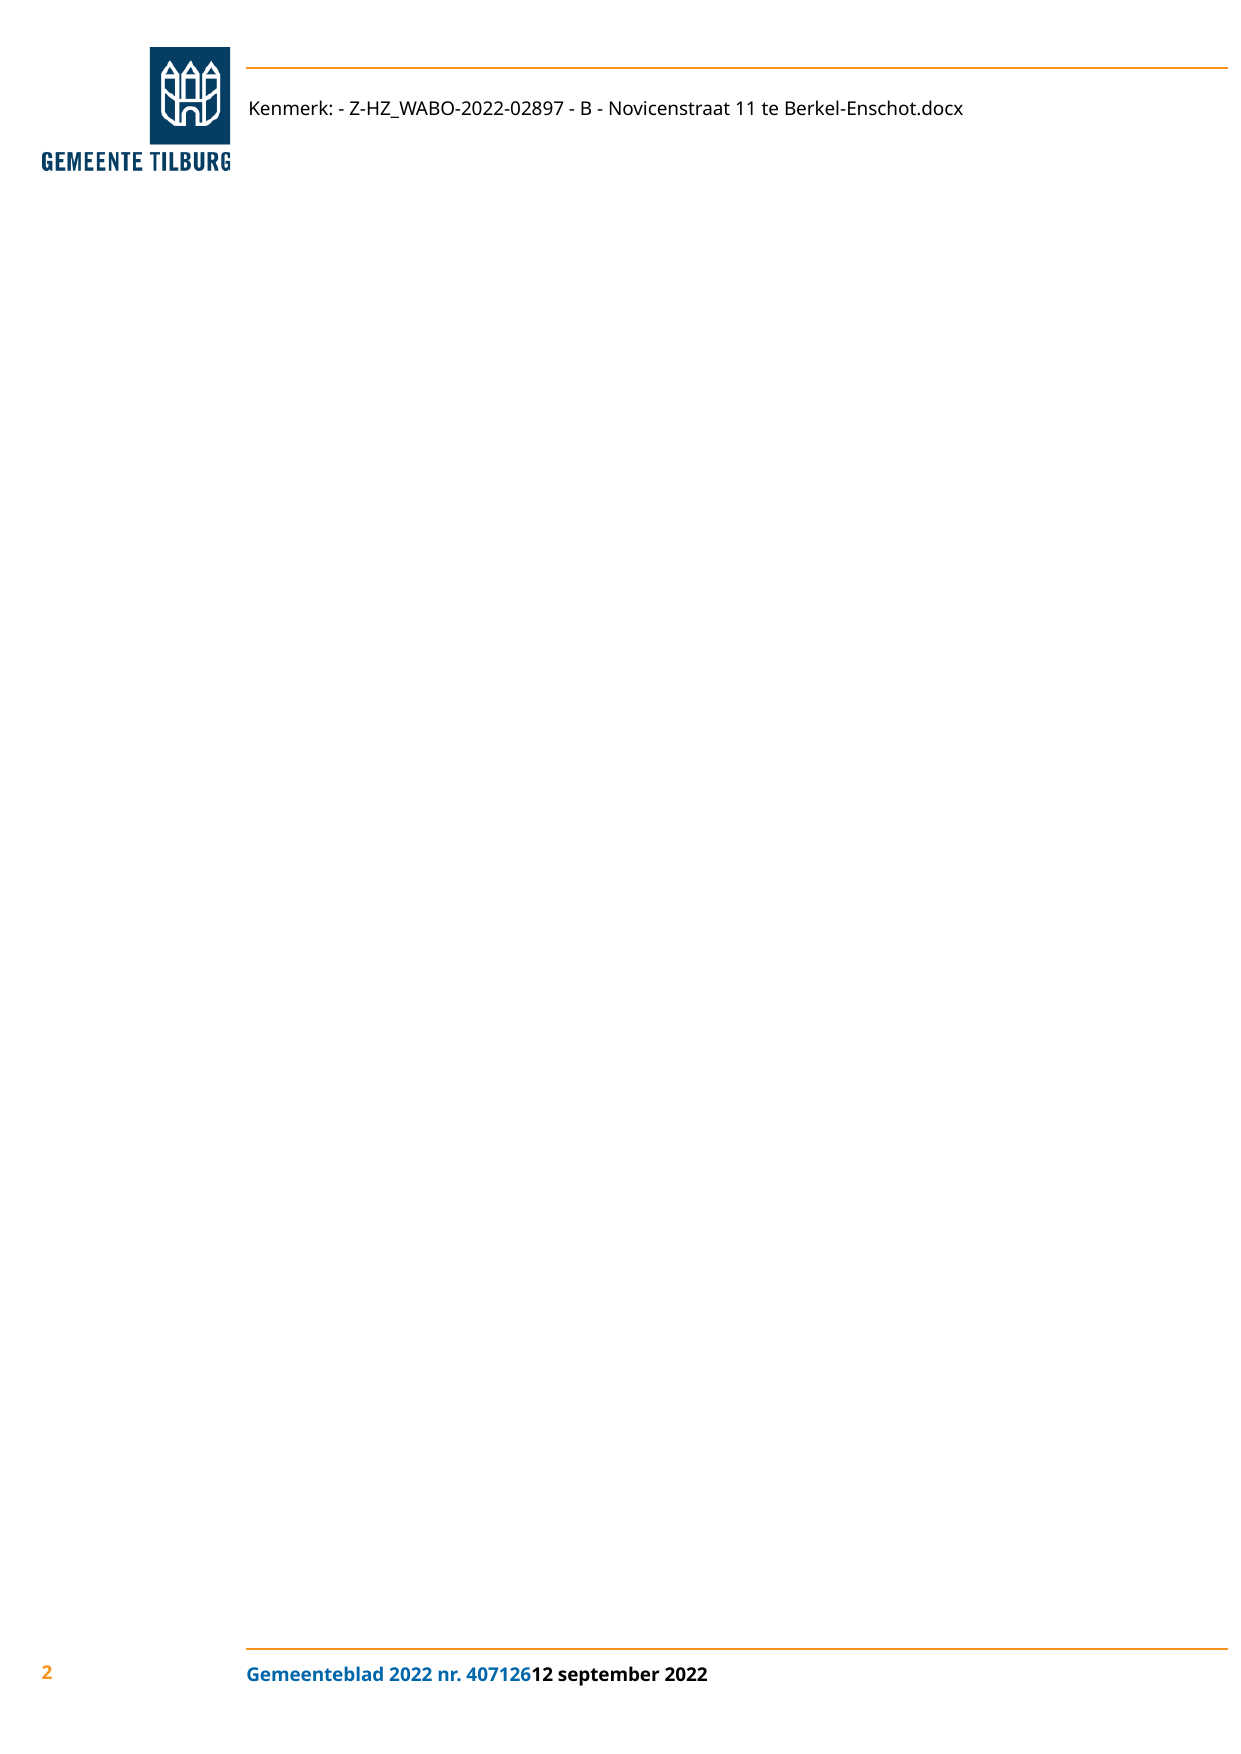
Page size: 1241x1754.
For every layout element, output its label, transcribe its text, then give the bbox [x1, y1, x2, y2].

picture [41, 47, 231, 172]
text Kenmerk: - Z-HZ_WABO-2022-02897 - B - Novicenstraat 11 te Berkel-Enschot.docx [248, 95, 1152, 121]
